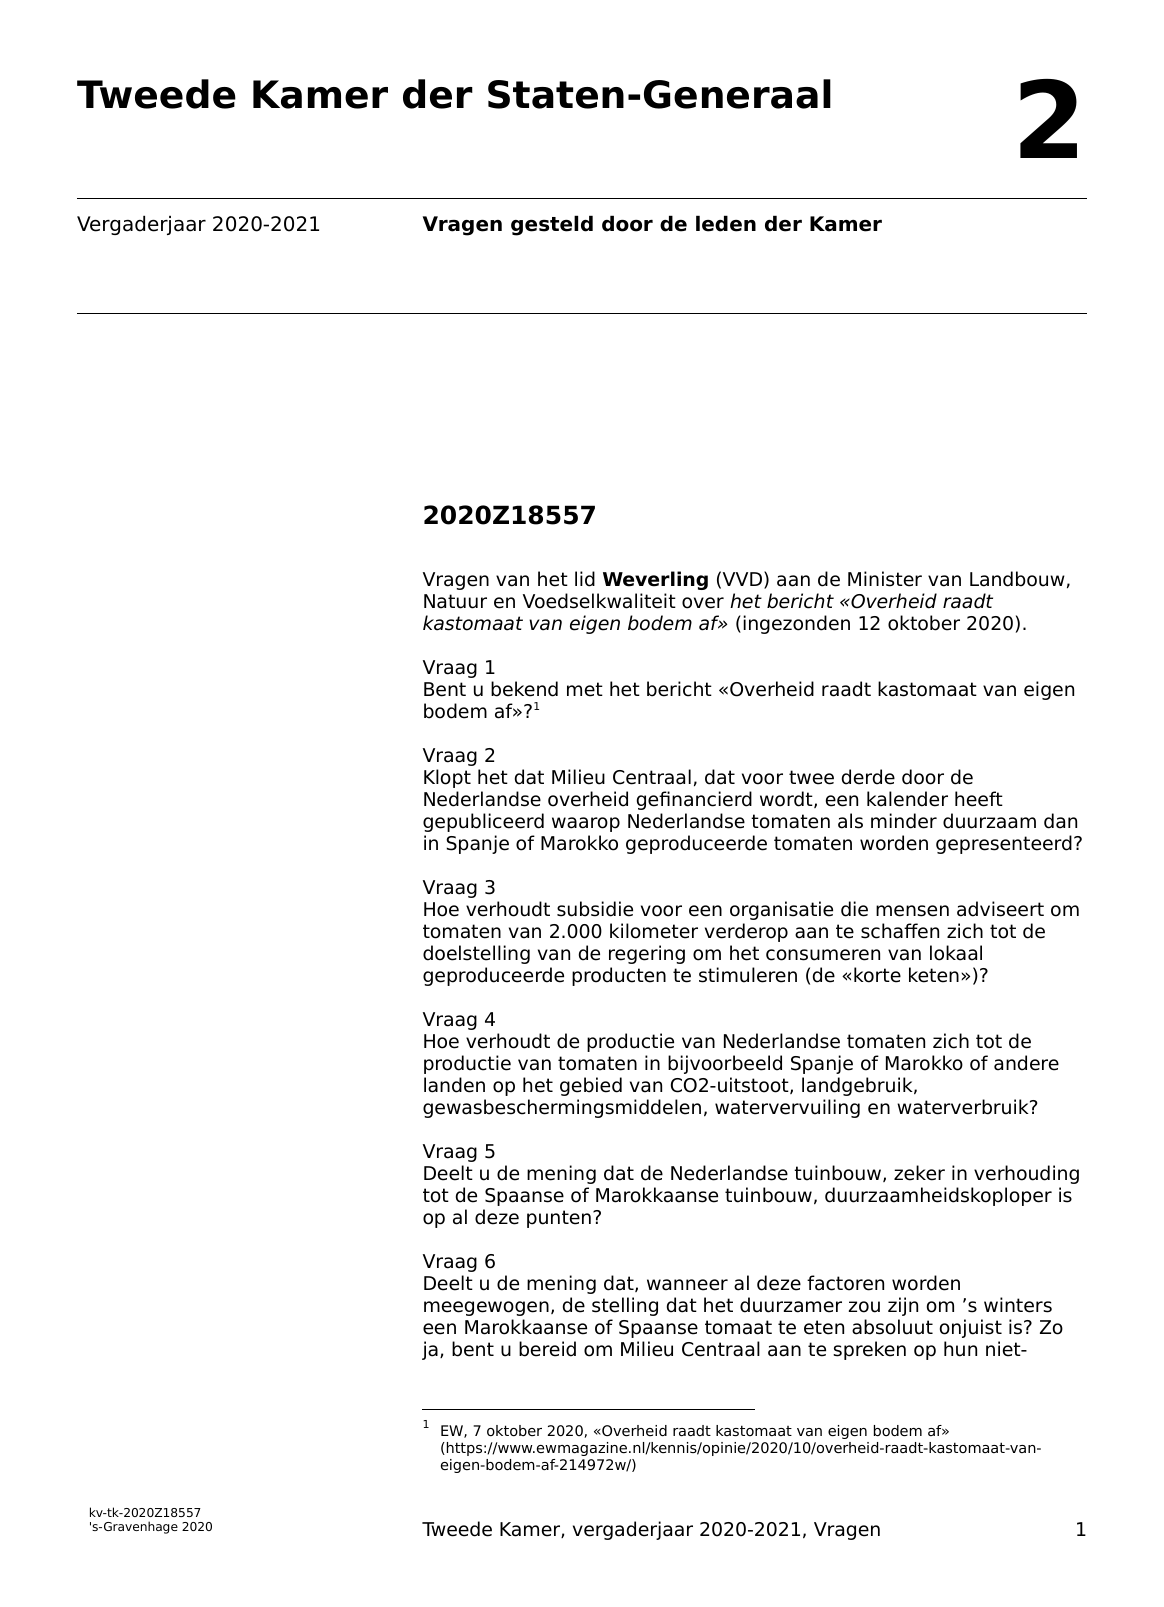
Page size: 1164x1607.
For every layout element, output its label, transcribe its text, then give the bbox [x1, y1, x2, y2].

text Vraag 4 [422, 1009, 1087, 1031]
text Deelt u de mening dat de Nederlandse tuinbouw, zeker in verhouding tot de Spaanse of Marokkaanse tuinbouw, duurzaamheidskoploper is op al deze punten? [422, 1163, 1087, 1229]
table_header Tweede Kamer der Staten-Generaal [77, 59, 886, 198]
text Vraag 6 [422, 1251, 1087, 1273]
text kv-tk-2020Z18557 [88, 1506, 323, 1520]
text Vraag 1 [422, 657, 1087, 679]
table_cell Vergaderjaar 2020-2021 [77, 199, 422, 313]
text EW, 7 oktober 2020, «Overheid raadt kastomaat van eigen bodem af» (https://www.ewmagazine.nl/kennis/opinie/2020/10/overheid-raadt-kastomaat-van-eigen-bodem-af-214972w/) [422, 1418, 1087, 1474]
text Vraag 5 [422, 1141, 1087, 1163]
text 's-Gravenhage 2020 [88, 1520, 323, 1534]
text 2020Z18557 [422, 501, 1087, 531]
text Vragen van het lid Weverling (VVD) aan de Minister van Landbouw, Natuur en Voedselkwaliteit over het bericht «Overheid raadt kastomaat van eigen bodem af» (ingezonden 12 oktober 2020). [422, 569, 1087, 635]
text Vraag 3 [422, 877, 1087, 899]
table_header 2 [886, 59, 1087, 198]
text Vraag 2 [422, 745, 1087, 767]
table_cell Vragen gesteld door de leden der Kamer [422, 199, 1087, 313]
text Klopt het dat Milieu Centraal, dat voor twee derde door de Nederlandse overheid gefinancierd wordt, een kalender heeft gepubliceerd waarop Nederlandse tomaten als minder duurzaam dan in Spanje of Marokko geproduceerde tomaten worden gepresenteerd? [422, 767, 1087, 855]
text Hoe verhoudt de productie van Nederlandse tomaten zich tot de productie van tomaten in bijvoorbeeld Spanje of Marokko of andere landen op het gebied van CO2-uitstoot, landgebruik, gewasbeschermingsmiddelen, watervervuiling en waterverbruik? [422, 1031, 1087, 1119]
text Bent u bekend met het bericht «Overheid raadt kastomaat van eigen bodem af»? [422, 679, 1087, 723]
text Hoe verhoudt subsidie voor een organisatie die mensen adviseert om tomaten van 2.000 kilometer verderop aan te schaffen zich tot de doelstelling van de regering om het consumeren van lokaal geproduceerde producten te stimuleren (de «korte keten»)? [422, 899, 1087, 987]
text Deelt u de mening dat, wanneer al deze factoren worden meegewogen, de stelling dat het duurzamer zou zijn om ’s winters een Marokkaanse of Spaanse tomaat te eten absoluut onjuist is? Zo ja, bent u bereid om Milieu Centraal aan te spreken op hun niet- [422, 1273, 1087, 1361]
